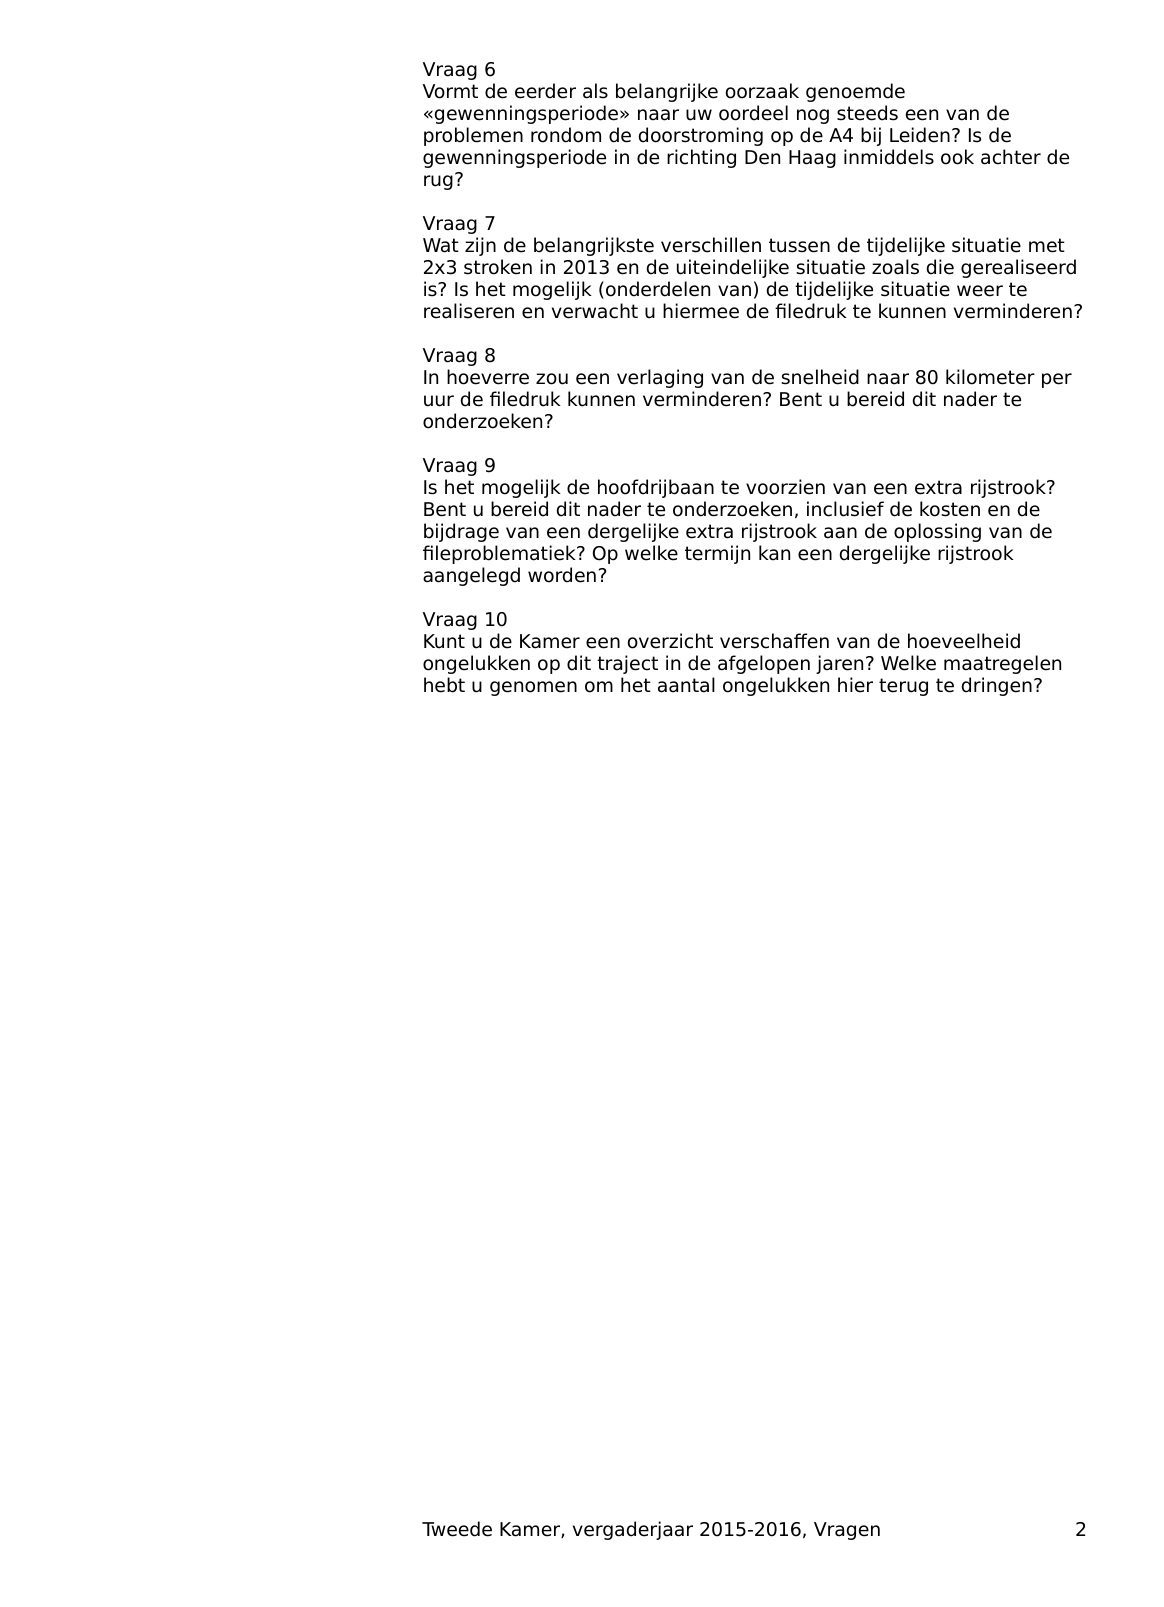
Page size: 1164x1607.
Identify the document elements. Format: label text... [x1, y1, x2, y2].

text Vormt de eerder als belangrijke oorzaak genoemde «gewenningsperiode» naar uw oordeel nog steeds een van de problemen rondom de doorstroming op de A4 bij Leiden? Is de gewenningsperiode in de richting Den Haag inmiddels ook achter de rug? [422, 81, 1087, 191]
text Vraag 6 [422, 59, 1087, 81]
text Vraag 7 [422, 213, 1087, 235]
text In hoeverre zou een verlaging van de snelheid naar 80 kilometer per uur de filedruk kunnen verminderen? Bent u bereid dit nader te onderzoeken? [422, 367, 1087, 433]
text Kunt u de Kamer een overzicht verschaffen van de hoeveelheid ongelukken op dit traject in de afgelopen jaren? Welke maatregelen hebt u genomen om het aantal ongelukken hier terug te dringen? [422, 631, 1087, 697]
text Wat zijn de belangrijkste verschillen tussen de tijdelijke situatie met 2x3 stroken in 2013 en de uiteindelijke situatie zoals die gerealiseerd is? Is het mogelijk (onderdelen van) de tijdelijke situatie weer te realiseren en verwacht u hiermee de filedruk te kunnen verminderen? [422, 235, 1087, 323]
text Vraag 8 [422, 345, 1087, 367]
text Is het mogelijk de hoofdrijbaan te voorzien van een extra rijstrook? Bent u bereid dit nader te onderzoeken, inclusief de kosten en de bijdrage van een dergelijke extra rijstrook aan de oplossing van de fileproblematiek? Op welke termijn kan een dergelijke rijstrook aangelegd worden? [422, 477, 1087, 587]
text Vraag 9 [422, 455, 1087, 477]
text Vraag 10 [422, 609, 1087, 631]
